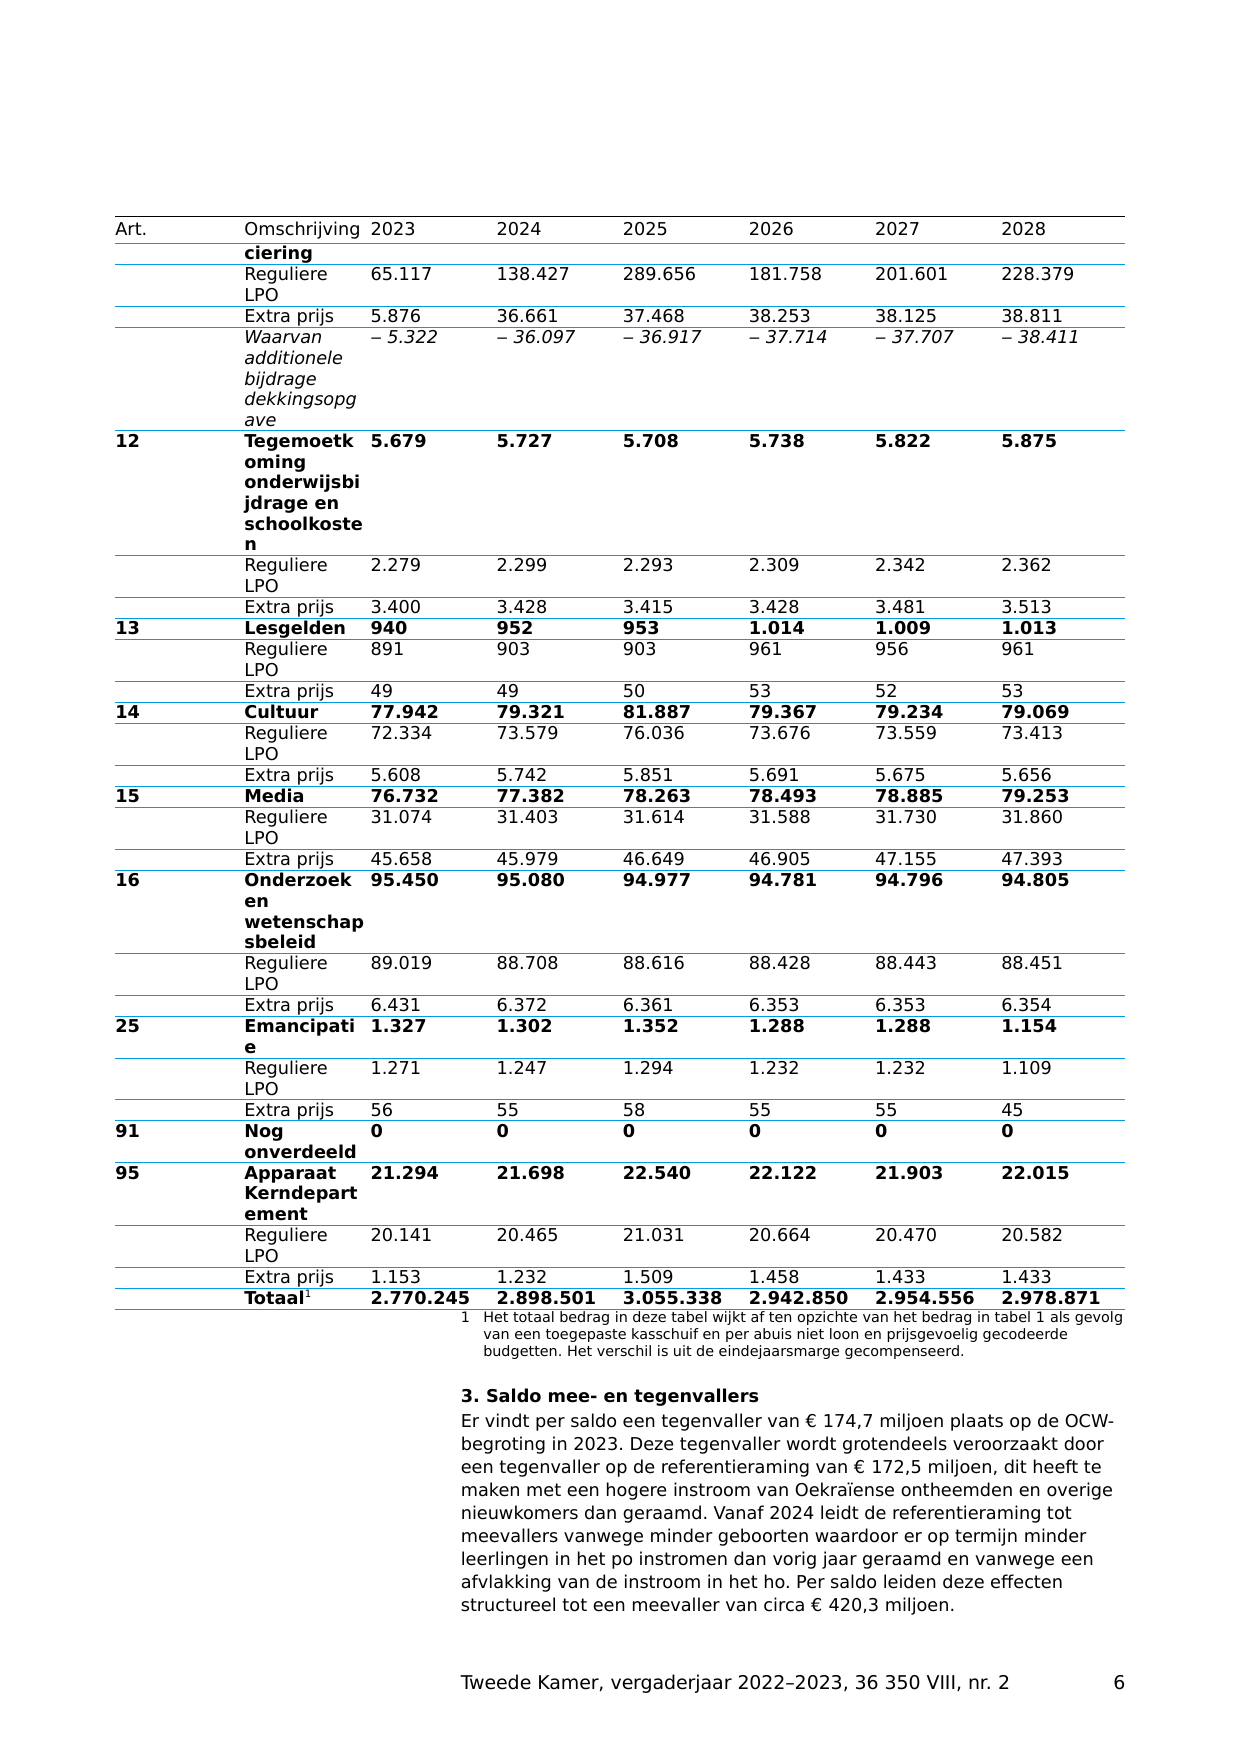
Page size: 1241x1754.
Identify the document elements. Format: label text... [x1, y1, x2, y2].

table_cell 956 [872, 640, 998, 681]
table_cell Extra prijs [241, 1268, 367, 1287]
table_cell ‒ 37.714 [746, 328, 872, 430]
table_cell 12 [115, 431, 241, 555]
table_cell 47.155 [872, 850, 998, 870]
table_cell [620, 244, 746, 264]
table_cell 89.019 [368, 954, 493, 994]
table_cell [115, 556, 241, 596]
table_cell Art. [115, 217, 241, 243]
table_cell 53 [746, 682, 872, 702]
table_cell 46.649 [620, 850, 746, 870]
table_cell [115, 640, 241, 681]
table_cell 20.141 [368, 1226, 493, 1266]
table_cell 952 [494, 619, 620, 639]
table_cell 25 [115, 1017, 241, 1057]
table_cell 78.885 [872, 787, 998, 807]
table_cell ciering [241, 244, 367, 264]
table_cell 1.154 [998, 1017, 1125, 1057]
table_cell 1.433 [998, 1268, 1125, 1287]
table_cell 228.379 [998, 265, 1125, 306]
table_cell 3.428 [746, 598, 872, 618]
table_cell 45 [998, 1100, 1125, 1120]
table_cell ‒ 36.917 [620, 328, 746, 430]
table_cell 79.367 [746, 703, 872, 723]
table_cell 49 [368, 682, 493, 702]
table_cell 81.887 [620, 703, 746, 723]
table_cell 50 [620, 682, 746, 702]
table_cell 2.299 [494, 556, 620, 596]
table_cell 5.851 [620, 766, 746, 786]
table_cell 3.513 [998, 598, 1125, 618]
table_cell 6.361 [620, 996, 746, 1016]
table_cell 138.427 [494, 265, 620, 306]
table_cell 1.232 [494, 1268, 620, 1287]
table_cell 20.664 [746, 1226, 872, 1266]
table_cell 79.234 [872, 703, 998, 723]
table_cell 2.954.556 [872, 1289, 998, 1309]
table_cell [115, 265, 241, 306]
table_cell [115, 598, 241, 618]
table_cell 16 [115, 871, 241, 953]
table_cell 79.069 [998, 703, 1125, 723]
table_cell 953 [620, 619, 746, 639]
table_cell [115, 808, 241, 849]
table_cell Onderzoek en wetenschapsbeleid [241, 871, 367, 953]
table_cell 201.601 [872, 265, 998, 306]
table_cell ‒ 37.707 [872, 328, 998, 430]
table_cell 2.279 [368, 556, 493, 596]
table_cell Reguliere LPO [241, 808, 367, 849]
table_cell 2.898.501 [494, 1289, 620, 1309]
table_cell Cultuur [241, 703, 367, 723]
table_cell 95.450 [368, 871, 493, 953]
table_cell 73.579 [494, 724, 620, 764]
table_cell Extra prijs [241, 1100, 367, 1120]
table_cell Totaal1 [241, 1289, 367, 1309]
table_cell 20.470 [872, 1226, 998, 1266]
table_cell 20.582 [998, 1226, 1125, 1266]
table_cell 94.977 [620, 871, 746, 953]
table_cell Extra prijs [241, 766, 367, 786]
table_cell 73.559 [872, 724, 998, 764]
table_cell [115, 996, 241, 1016]
table_cell 36.661 [494, 307, 620, 327]
table_cell 5.738 [746, 431, 872, 555]
table_cell 1.009 [872, 619, 998, 639]
table_cell Nog onverdeeld [241, 1121, 367, 1162]
table_cell Apparaat Kerndepartement [241, 1163, 367, 1224]
table_cell 2028 [998, 217, 1125, 243]
table_cell [115, 954, 241, 994]
table_cell 5.742 [494, 766, 620, 786]
table_cell 1.271 [368, 1059, 493, 1099]
table_cell 72.334 [368, 724, 493, 764]
table_cell 1.288 [746, 1017, 872, 1057]
table_cell 5.727 [494, 431, 620, 555]
table_cell 73.413 [998, 724, 1125, 764]
table_cell 961 [998, 640, 1125, 681]
table_cell 22.122 [746, 1163, 872, 1224]
table_cell 3.415 [620, 598, 746, 618]
table_cell 55 [872, 1100, 998, 1120]
table_cell 91 [115, 1121, 241, 1162]
table_cell 2.362 [998, 556, 1125, 596]
table_cell 0 [998, 1121, 1125, 1162]
table_cell [115, 1226, 241, 1266]
table_cell 21.294 [368, 1163, 493, 1224]
table_cell [746, 244, 872, 264]
table_cell 31.588 [746, 808, 872, 849]
table_cell 6.354 [998, 996, 1125, 1016]
table_cell [115, 307, 241, 327]
table_cell 289.656 [620, 265, 746, 306]
table_cell 1.352 [620, 1017, 746, 1057]
table_cell 95 [115, 1163, 241, 1224]
table_cell 5.608 [368, 766, 493, 786]
table_cell 891 [368, 640, 493, 681]
table_cell 88.708 [494, 954, 620, 994]
table_cell [872, 244, 998, 264]
table_cell 88.451 [998, 954, 1125, 994]
table_cell 21.698 [494, 1163, 620, 1224]
table_cell 53 [998, 682, 1125, 702]
table_cell [115, 682, 241, 702]
table_cell 3.055.338 [620, 1289, 746, 1309]
table_cell [998, 244, 1125, 264]
table_cell Extra prijs [241, 598, 367, 618]
table_cell Reguliere LPO [241, 954, 367, 994]
table_cell 46.905 [746, 850, 872, 870]
table_cell 2023 [368, 217, 493, 243]
table_cell 38.253 [746, 307, 872, 327]
table_cell ‒ 36.097 [494, 328, 620, 430]
table_cell 88.428 [746, 954, 872, 994]
table_cell 31.730 [872, 808, 998, 849]
text 3. Saldo mee- en tegenvallers [461, 1384, 1125, 1407]
table_cell 1.153 [368, 1268, 493, 1287]
text Er vindt per saldo een tegenvaller van € 174,7 miljoen plaats op de OCW-begroting in 2023. Deze tegenvaller wordt grotendeels veroorzaakt door een tegenvaller op de referentieraming van € 172,5 miljoen, dit heeft te maken met een hogere instroom van Oekraïense ontheemden en overige nieuwkomers dan geraamd. Vanaf 2024 leidt de referentieraming tot meevallers vanwege minder geboorten waardoor er op termijn minder leerlingen in het po instromen dan vorig jaar geraamd en vanwege een afvlakking van de instroom in het ho. Per saldo leiden deze effecten structureel tot een meevaller van circa € 420,3 miljoen. [461, 1409, 1125, 1616]
table_cell Extra prijs [241, 682, 367, 702]
table_cell 1.013 [998, 619, 1125, 639]
table_cell 38.811 [998, 307, 1125, 327]
table_cell Lesgelden [241, 619, 367, 639]
table_cell 31.614 [620, 808, 746, 849]
table_cell 21.031 [620, 1226, 746, 1266]
table_cell [115, 850, 241, 870]
table_cell 31.403 [494, 808, 620, 849]
table_cell 2024 [494, 217, 620, 243]
table_cell 2027 [872, 217, 998, 243]
table_cell 37.468 [620, 307, 746, 327]
table_cell 181.758 [746, 265, 872, 306]
table_cell 55 [746, 1100, 872, 1120]
list Het totaal bedrag in deze tabel wijkt af ten opzichte van het bedrag in tabel 1 als gevolg van een toegepaste kasschuif en per abuis niet loon en prijsgevoelig gecodeerde budgetten. Het verschil is uit de eindejaarsmarge gecompenseerd. [461, 1310, 1125, 1359]
table_cell 1.247 [494, 1059, 620, 1099]
table_cell 1.327 [368, 1017, 493, 1057]
table_cell Emancipatie [241, 1017, 367, 1057]
table_cell 14 [115, 703, 241, 723]
table_cell Extra prijs [241, 307, 367, 327]
table_cell 5.679 [368, 431, 493, 555]
table_cell 52 [872, 682, 998, 702]
table_cell 79.253 [998, 787, 1125, 807]
table_cell 79.321 [494, 703, 620, 723]
table_cell 31.074 [368, 808, 493, 849]
table_cell 1.302 [494, 1017, 620, 1057]
table_cell 5.875 [998, 431, 1125, 555]
table_cell Extra prijs [241, 850, 367, 870]
table_cell 58 [620, 1100, 746, 1120]
table_cell 2025 [620, 217, 746, 243]
table_cell 1.014 [746, 619, 872, 639]
table_cell 94.781 [746, 871, 872, 953]
table_cell 45.979 [494, 850, 620, 870]
table_cell 6.431 [368, 996, 493, 1016]
table_cell 3.400 [368, 598, 493, 618]
table_cell Extra prijs [241, 996, 367, 1016]
table_cell 3.428 [494, 598, 620, 618]
table_cell [115, 244, 241, 264]
table_cell 1.109 [998, 1059, 1125, 1099]
table_cell 31.860 [998, 808, 1125, 849]
table_cell Waarvan additionele bijdrage dekkingsopgave [241, 328, 367, 430]
table_cell 22.540 [620, 1163, 746, 1224]
table_cell ‒ 38.411 [998, 328, 1125, 430]
table_cell Omschrijving [241, 217, 367, 243]
table_cell 940 [368, 619, 493, 639]
table_cell [115, 1268, 241, 1287]
table_cell 903 [620, 640, 746, 681]
table_cell Media [241, 787, 367, 807]
table_cell [368, 244, 493, 264]
table_cell 0 [494, 1121, 620, 1162]
table_cell 38.125 [872, 307, 998, 327]
table_cell 73.676 [746, 724, 872, 764]
table_cell 15 [115, 787, 241, 807]
table_cell 56 [368, 1100, 493, 1120]
table_cell 6.353 [872, 996, 998, 1016]
table_cell Reguliere LPO [241, 1059, 367, 1099]
table_cell 1.458 [746, 1268, 872, 1287]
table_cell 78.493 [746, 787, 872, 807]
table_cell [115, 766, 241, 786]
table_header Tabel 2 Uitgekeerde relevante loon- en prijsontwikkeling tranche 2023 (bedragen x € 1.000) [115, 191, 1125, 216]
table_cell 76.732 [368, 787, 493, 807]
table_cell [115, 1289, 241, 1309]
table_cell Reguliere LPO [241, 265, 367, 306]
table_cell 5.876 [368, 307, 493, 327]
table_cell 77.942 [368, 703, 493, 723]
table_cell Reguliere LPO [241, 1226, 367, 1266]
table_cell 45.658 [368, 850, 493, 870]
table_cell 6.353 [746, 996, 872, 1016]
table_cell 3.481 [872, 598, 998, 618]
table_cell 0 [368, 1121, 493, 1162]
table_cell 0 [620, 1121, 746, 1162]
table_cell 2.770.245 [368, 1289, 493, 1309]
table_cell 1.232 [872, 1059, 998, 1099]
table_cell [115, 724, 241, 764]
table_cell 0 [872, 1121, 998, 1162]
table_cell ‒ 5.322 [368, 328, 493, 430]
table_cell 78.263 [620, 787, 746, 807]
table_cell 2.309 [746, 556, 872, 596]
table_cell 49 [494, 682, 620, 702]
table_cell Reguliere LPO [241, 640, 367, 681]
table_cell 6.372 [494, 996, 620, 1016]
table_cell 5.691 [746, 766, 872, 786]
table_cell Tegemoetkoming onderwijsbijdrage en schoolkosten [241, 431, 367, 555]
table_cell 20.465 [494, 1226, 620, 1266]
table_cell [115, 1100, 241, 1120]
table_cell 1.232 [746, 1059, 872, 1099]
table_cell 65.117 [368, 265, 493, 306]
table_cell 5.656 [998, 766, 1125, 786]
table_cell 88.616 [620, 954, 746, 994]
table_cell [115, 1059, 241, 1099]
table_cell 94.796 [872, 871, 998, 953]
table_cell 5.822 [872, 431, 998, 555]
table_cell 0 [746, 1121, 872, 1162]
table_cell Reguliere LPO [241, 556, 367, 596]
table_cell 1.288 [872, 1017, 998, 1057]
table_cell 903 [494, 640, 620, 681]
table_cell 5.708 [620, 431, 746, 555]
table_cell Reguliere LPO [241, 724, 367, 764]
table_cell 94.805 [998, 871, 1125, 953]
table_cell 55 [494, 1100, 620, 1120]
table_cell 2.342 [872, 556, 998, 596]
table_cell [494, 244, 620, 264]
table_cell 2.293 [620, 556, 746, 596]
table_cell 1.433 [872, 1268, 998, 1287]
table_cell [115, 328, 241, 430]
table_cell 77.382 [494, 787, 620, 807]
table_cell 88.443 [872, 954, 998, 994]
table_cell 21.903 [872, 1163, 998, 1224]
table_cell 1.509 [620, 1268, 746, 1287]
table_cell 13 [115, 619, 241, 639]
table_cell 22.015 [998, 1163, 1125, 1224]
table_cell 961 [746, 640, 872, 681]
table_cell 2026 [746, 217, 872, 243]
table_cell 76.036 [620, 724, 746, 764]
table_cell 47.393 [998, 850, 1125, 870]
table_cell 2.978.871 [998, 1289, 1125, 1309]
table_cell 2.942.850 [746, 1289, 872, 1309]
table_cell 1.294 [620, 1059, 746, 1099]
table_cell 95.080 [494, 871, 620, 953]
table_cell 5.675 [872, 766, 998, 786]
